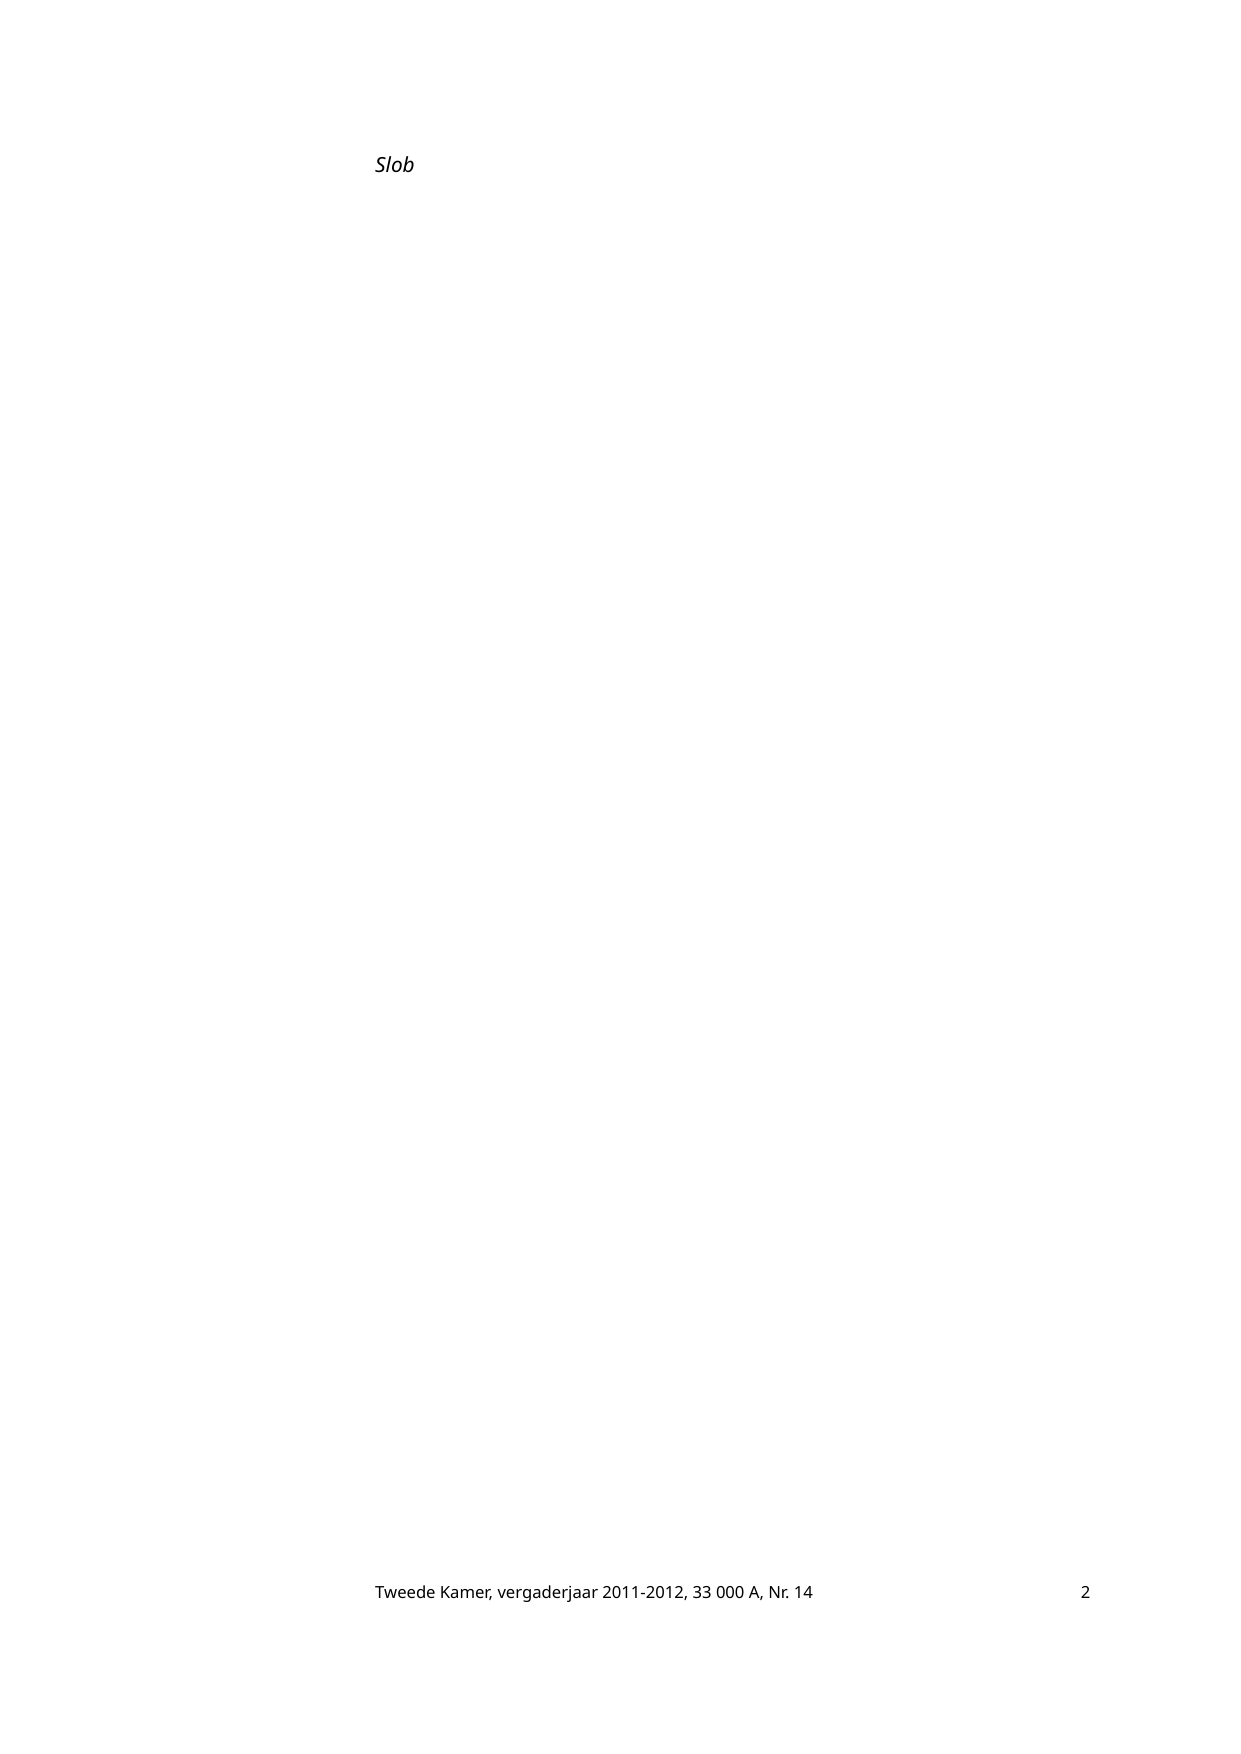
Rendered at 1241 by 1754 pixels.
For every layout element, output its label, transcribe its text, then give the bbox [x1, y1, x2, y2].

text Slob [375, 150, 1090, 178]
